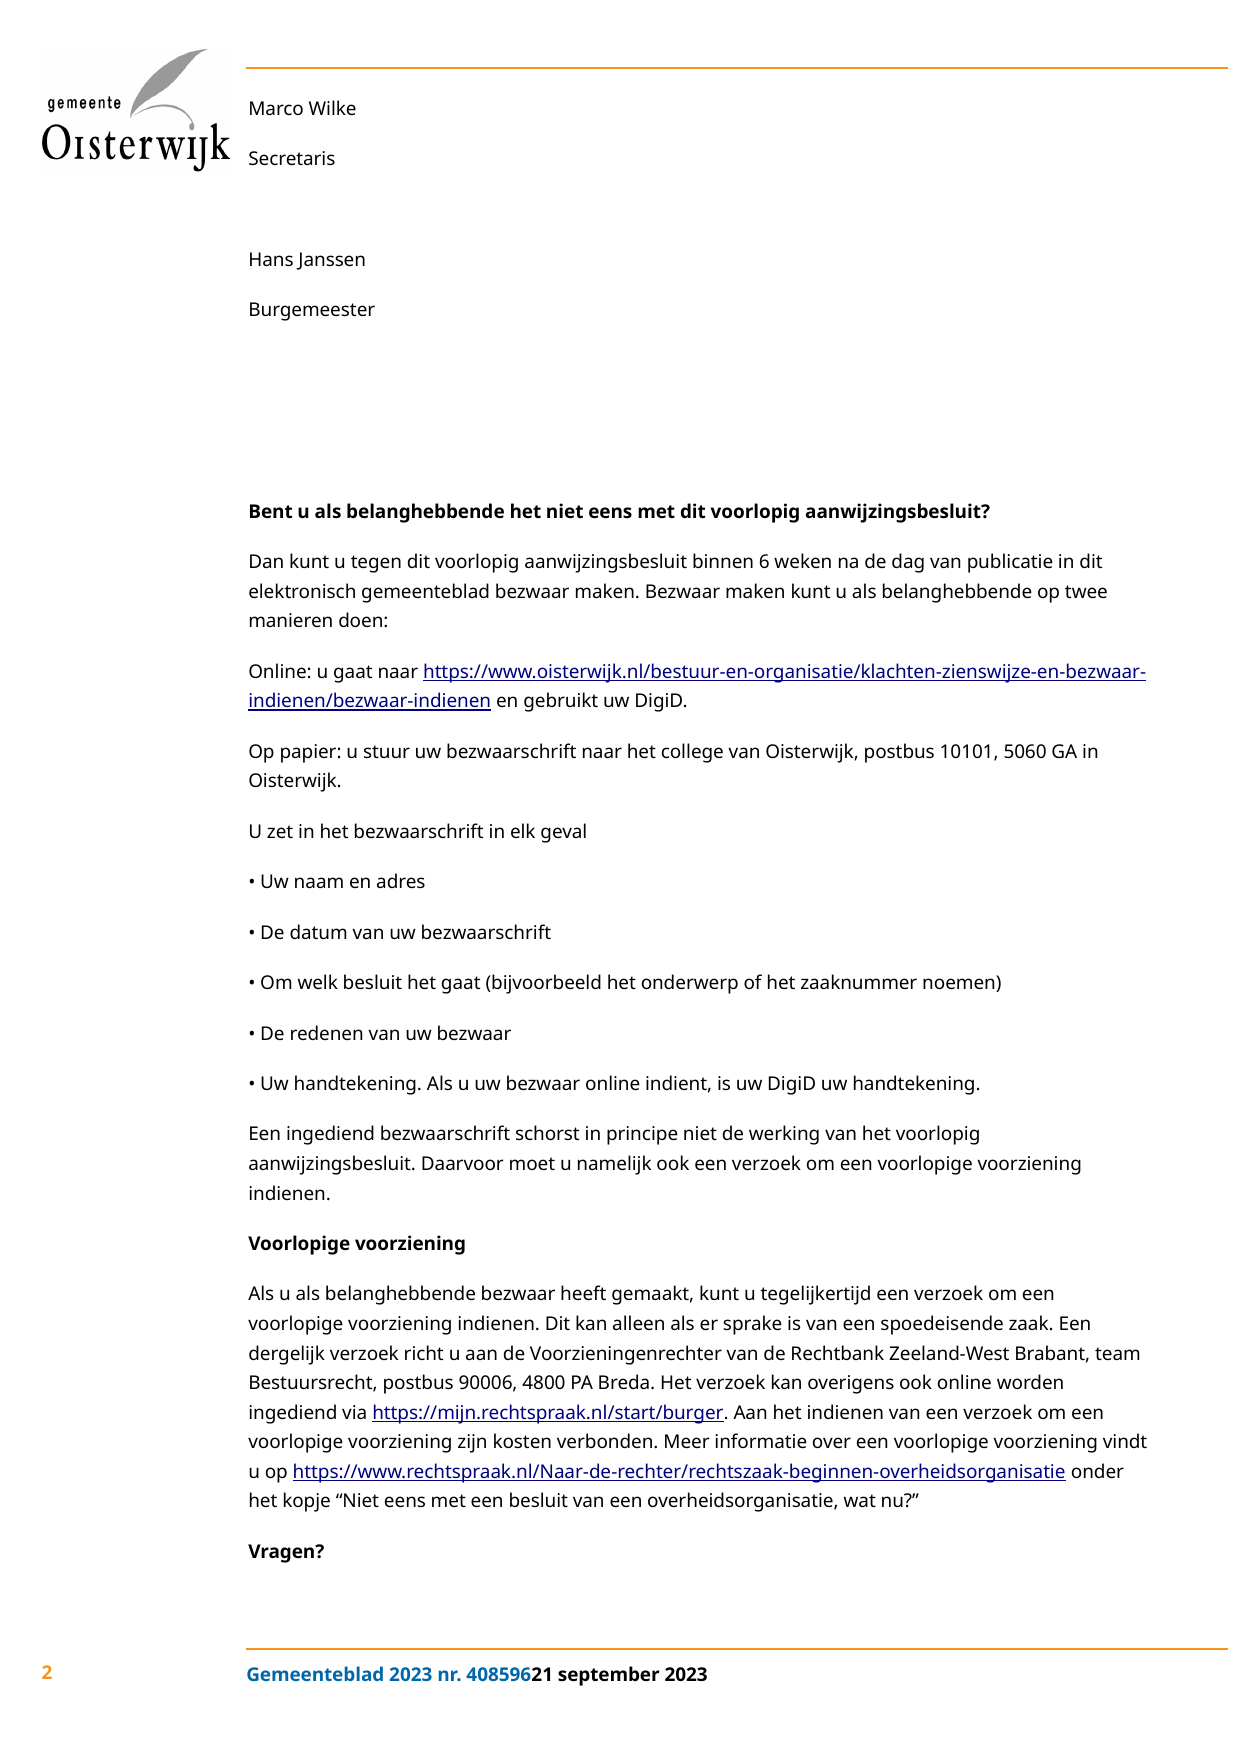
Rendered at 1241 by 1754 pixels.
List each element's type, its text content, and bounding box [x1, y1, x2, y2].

text Als u als belanghebbende bezwaar heeft gemaakt, kunt u tegelijkertijd een verzoek om een voorlopige voorziening indienen. Dit kan alleen als er sprake is van een spoedeisende zaak. Een dergelijk verzoek richt u aan de Voorzieningenrechter van de Rechtbank Zeeland-West Brabant, team Bestuursrecht, postbus 90006, 4800 PA Breda. Het verzoek kan overigens ook online worden ingediend via https://mijn.rechtspraak.nl/start/burger. Aan het indienen van een verzoek om een voorlopige voorziening zijn kosten verbonden. Meer informatie over een voorlopige voorziening vindt u op https://www.rechtspraak.nl/Naar-de-rechter/rechtszaak-beginnen-overheidsorganisatie onder het kopje “Niet eens met een besluit van een overheidsorganisatie, wat nu?” [248, 1281, 1152, 1513]
text U zet in het bezwaarschrift in elk geval [248, 818, 1152, 844]
picture [41, 47, 231, 172]
text Op papier: u stuur uw bezwaarschrift naar het college van Oisterwijk, postbus 10101, 5060 GA in Oisterwijk. [248, 738, 1152, 793]
text Hans Janssen [248, 246, 1152, 272]
text Secretaris [248, 145, 1152, 171]
text Vragen? [248, 1538, 1152, 1564]
text Online: u gaat naar https://www.oisterwijk.nl/bestuur-en-organisatie/klachten-zienswijze-en-bezwaar-indienen/bezwaar-indienen en gebruikt uw DigiD. [248, 658, 1152, 713]
text Een ingediend bezwaarschrift schorst in principe niet de werking van het voorlopig aanwijzingsbesluit. Daarvoor moet u namelijk ook een verzoek om een voorlopige voorziening indienen. [248, 1121, 1152, 1206]
text Bent u als belanghebbende het niet eens met dit voorlopig aanwijzingsbesluit? [248, 498, 1152, 524]
text • Om welk besluit het gaat (bijvoorbeeld het onderwerp of het zaaknummer noemen) [248, 969, 1152, 995]
text • Uw handtekening. Als u uw bezwaar online indient, is uw DigiD uw handtekening. [248, 1070, 1152, 1096]
text • Uw naam en adres [248, 868, 1152, 894]
text Marco Wilke [248, 95, 1152, 121]
text • De datum van uw bezwaarschrift [248, 919, 1152, 945]
text Voorlopige voorziening [248, 1230, 1152, 1256]
text Dan kunt u tegen dit voorlopig aanwijzingsbesluit binnen 6 weken na de dag van publicatie in dit elektronisch gemeenteblad bezwaar maken. Bezwaar maken kunt u als belanghebbende op twee manieren doen: [248, 548, 1152, 633]
text • De redenen van uw bezwaar [248, 1020, 1152, 1046]
text Burgemeester [248, 296, 1152, 322]
